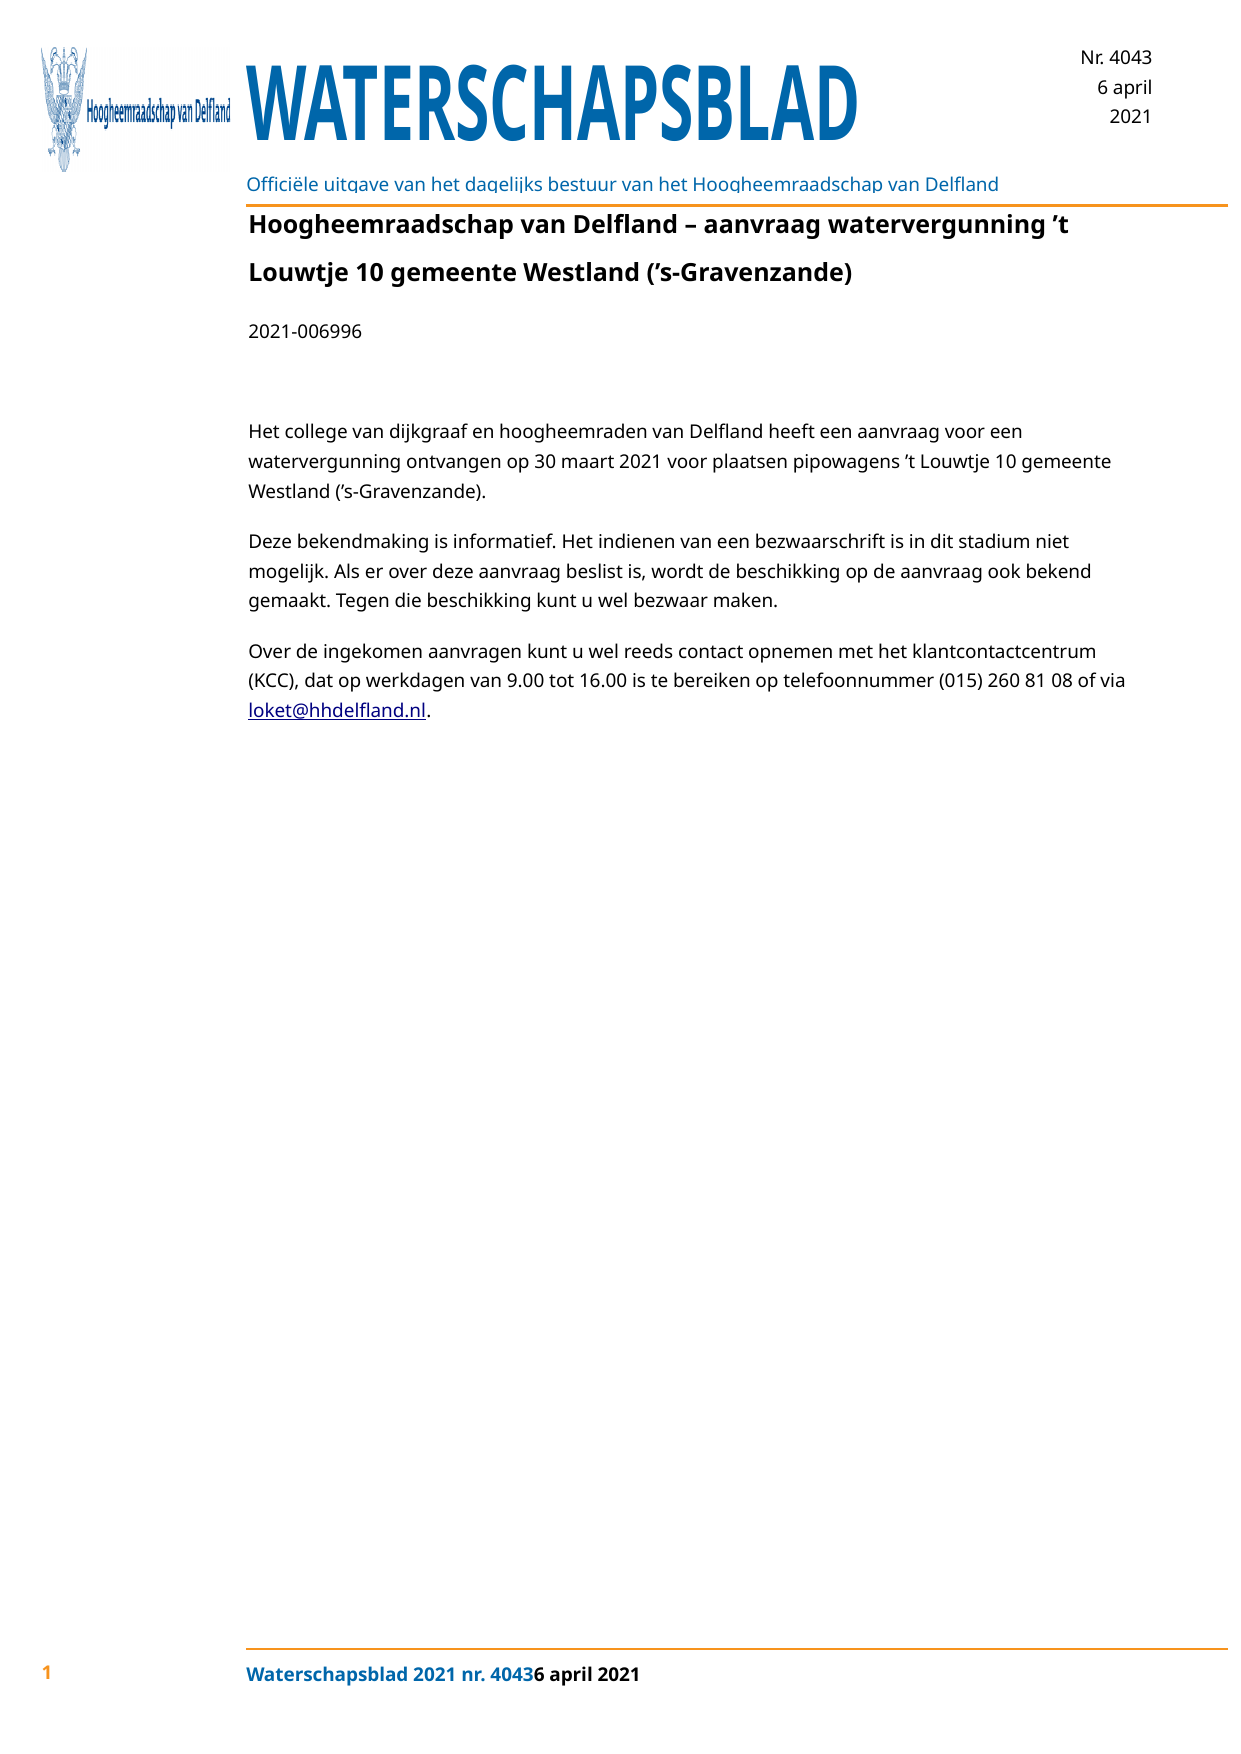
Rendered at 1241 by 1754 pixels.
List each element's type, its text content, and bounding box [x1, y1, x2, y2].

text Deze bekendmaking is informatief. Het indienen van een bezwaarschrift is in dit stadium niet mogelijk. Als er over deze aanvraag beslist is, wordt de beschikking op de aanvraag ook bekend gemaakt. Tegen die beschikking kunt u wel bezwaar maken. [248, 528, 1152, 613]
text Het college van dijkgraaf en hoogheemraden van Delfland heeft een aanvraag voor een watervergunning ontvangen op 30 maart 2021 voor plaatsen pipowagens ’t Louwtje 10 gemeente Westland (’s-Gravenzande). [248, 419, 1152, 504]
text Over de ingekomen aanvragen kunt u wel reeds contact opnemen met het klantcontactcentrum (KCC), dat op werkdagen van 9.00 tot 16.00 is te bereiken op telefoonnummer (015) 260 81 08 of via loket@hhdelfland.nl. [248, 638, 1152, 723]
text 2021-006996 [248, 318, 1152, 344]
picture [41, 47, 231, 172]
text Hoogheemraadschap van Delfland – aanvraag watervergunning ’t Louwtje 10 gemeente Westland (’s-Gravenzande) [248, 207, 1152, 288]
